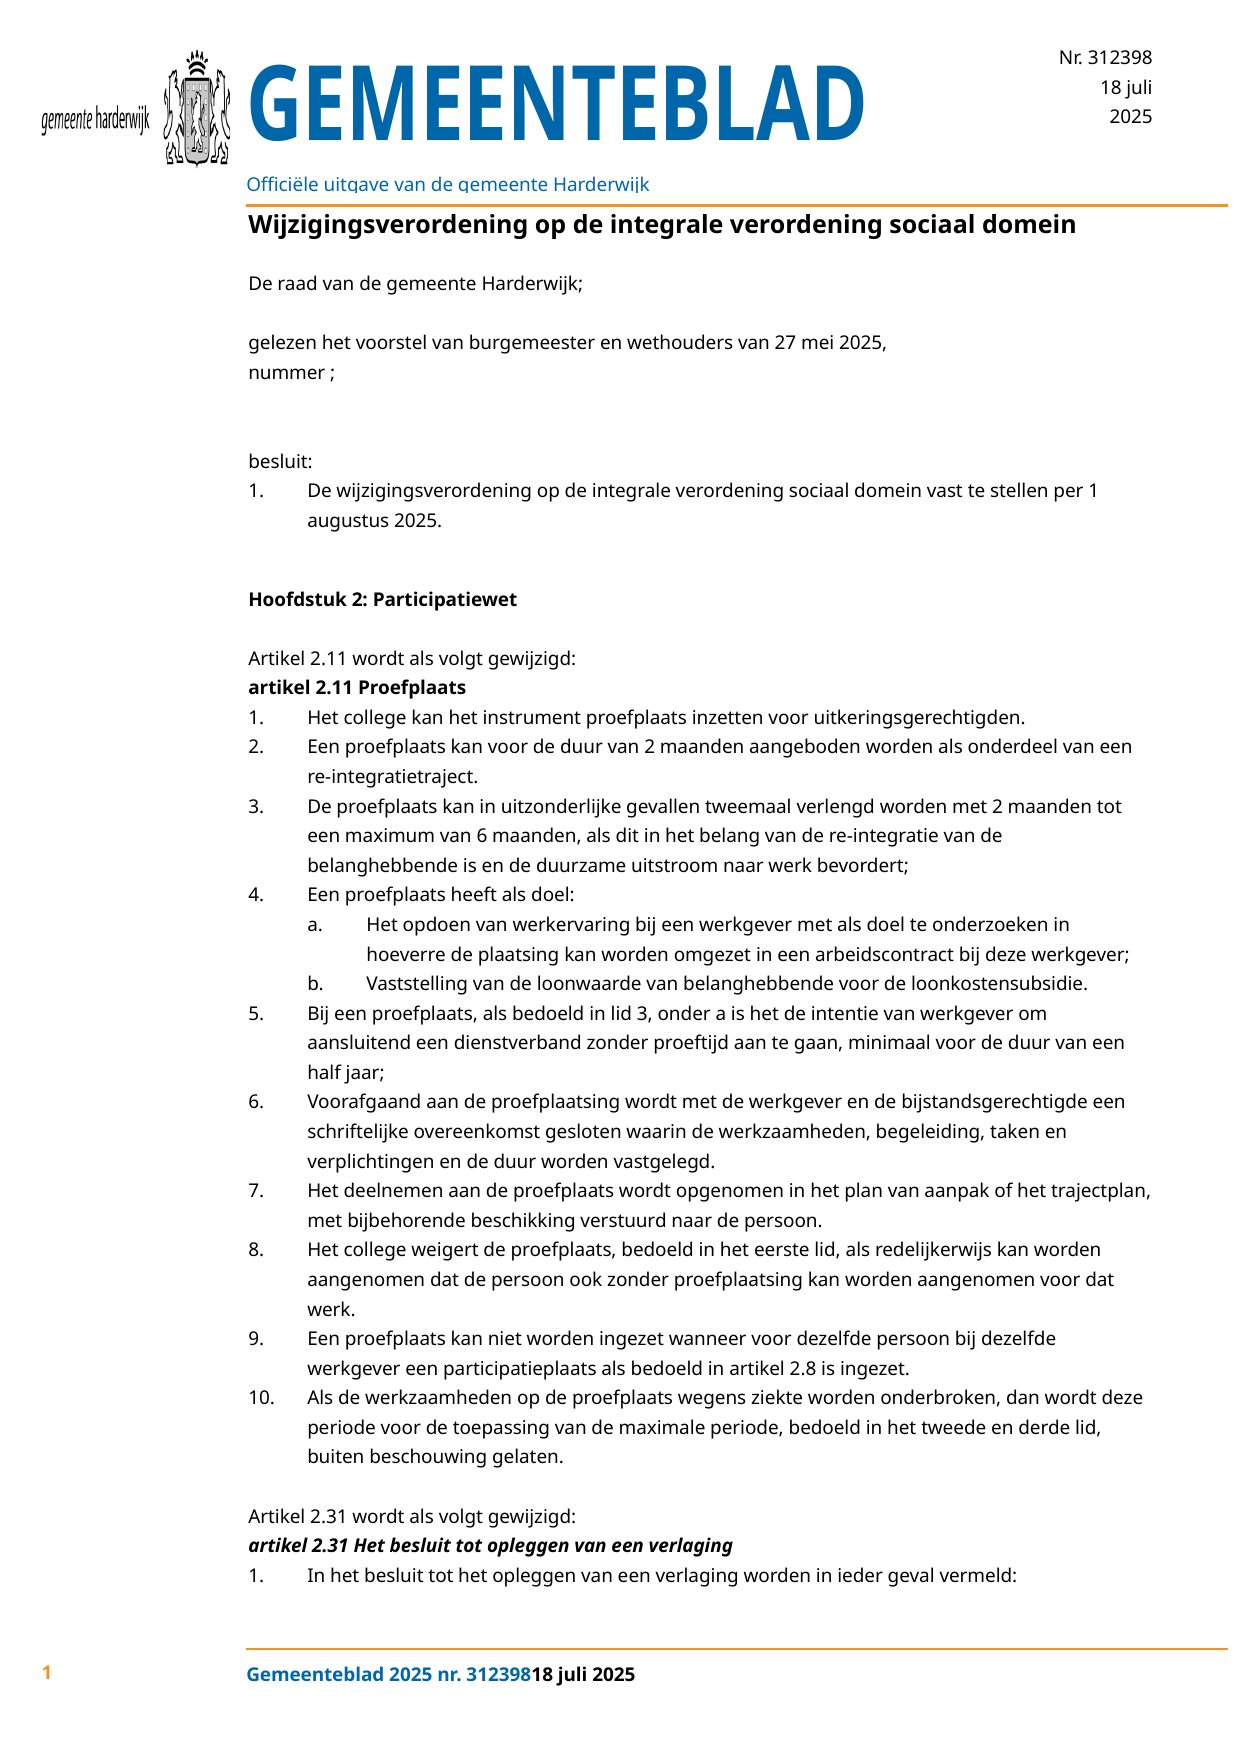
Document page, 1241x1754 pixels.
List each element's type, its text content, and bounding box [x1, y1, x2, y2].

text nummer ; [248, 359, 1152, 385]
list Het deelnemen aan de proefplaats wordt opgenomen in het plan van aanpak of het trajectplan, met bijbehorende beschikking verstuurd naar de persoon. [248, 1177, 1152, 1233]
list Het college kan het instrument proefplaats inzetten voor uitkeringsgerechtigden. [248, 704, 1152, 730]
text Hoofdstuk 2: Participatiewet [248, 586, 1152, 612]
list Een proefplaats heeft als doel: [248, 882, 1152, 907]
text artikel 2.31 Het besluit tot opleggen van een verlaging [248, 1532, 1152, 1558]
list Bij een proefplaats, als bedoeld in lid 3, onder a is het de intentie van werkgever om aansluitend een dienstverband zonder proeftijd aan te gaan, minimaal voor de duur van een half jaar; [248, 1000, 1152, 1085]
text Artikel 2.11 wordt als volgt gewijzigd: [248, 645, 1152, 671]
list In het besluit tot het opleggen van een verlaging worden in ieder geval vermeld: [248, 1562, 1152, 1588]
text De raad van de gemeente Harderwijk; [248, 270, 1152, 296]
text artikel 2.11 Proefplaats [248, 674, 1152, 700]
list Het opdoen van werkervaring bij een werkgever met als doel te onderzoeken in hoeverre de plaatsing kan worden omgezet in een arbeidscontract bij deze werkgever; [307, 911, 1152, 967]
text Artikel 2.31 wordt als volgt gewijzigd: [248, 1503, 1152, 1529]
list Als de werkzaamheden op de proefplaats wegens ziekte worden onderbroken, dan wordt deze periode voor de toepassing van de maximale periode, bedoeld in het tweede en derde lid, buiten beschouwing gelaten. [248, 1384, 1152, 1469]
text besluit: [248, 448, 1152, 473]
list De proefplaats kan in uitzonderlijke gevallen tweemaal verlengd worden met 2 maanden tot een maximum van 6 maanden, als dit in het belang van de re-integratie van de belanghebbende is en de duurzame uitstroom naar werk bevordert; [248, 793, 1152, 878]
list Voorafgaand aan de proefplaatsing wordt met de werkgever en de bijstandsgerechtigde een schriftelijke overeenkomst gesloten waarin de werkzaamheden, begeleiding, taken en verplichtingen en de duur worden vastgelegd. [248, 1089, 1152, 1174]
list Vaststelling van de loonwaarde van belanghebbende voor de loonkostensubsidie. [307, 970, 1152, 996]
list Een proefplaats kan niet worden ingezet wanneer voor dezelfde persoon bij dezelfde werkgever een participatieplaats als bedoeld in artikel 2.8 is ingezet. [248, 1325, 1152, 1381]
picture [41, 47, 231, 172]
list Een proefplaats kan voor de duur van 2 maanden aangeboden worden als onderdeel van een re-integratietraject. [248, 734, 1152, 789]
list De wijzigingsverordening op de integrale verordening sociaal domein vast te stellen per 1 augustus 2025. [248, 477, 1152, 533]
text Wijzigingsverordening op de integrale verordening sociaal domein [248, 207, 1152, 241]
list Het college weigert de proefplaats, bedoeld in het eerste lid, als redelijkerwijs kan worden aangenomen dat de persoon ook zonder proefplaatsing kan worden aangenomen voor dat werk. [248, 1237, 1152, 1322]
text gelezen het voorstel van burgemeester en wethouders van 27 mei 2025, [248, 329, 1152, 355]
